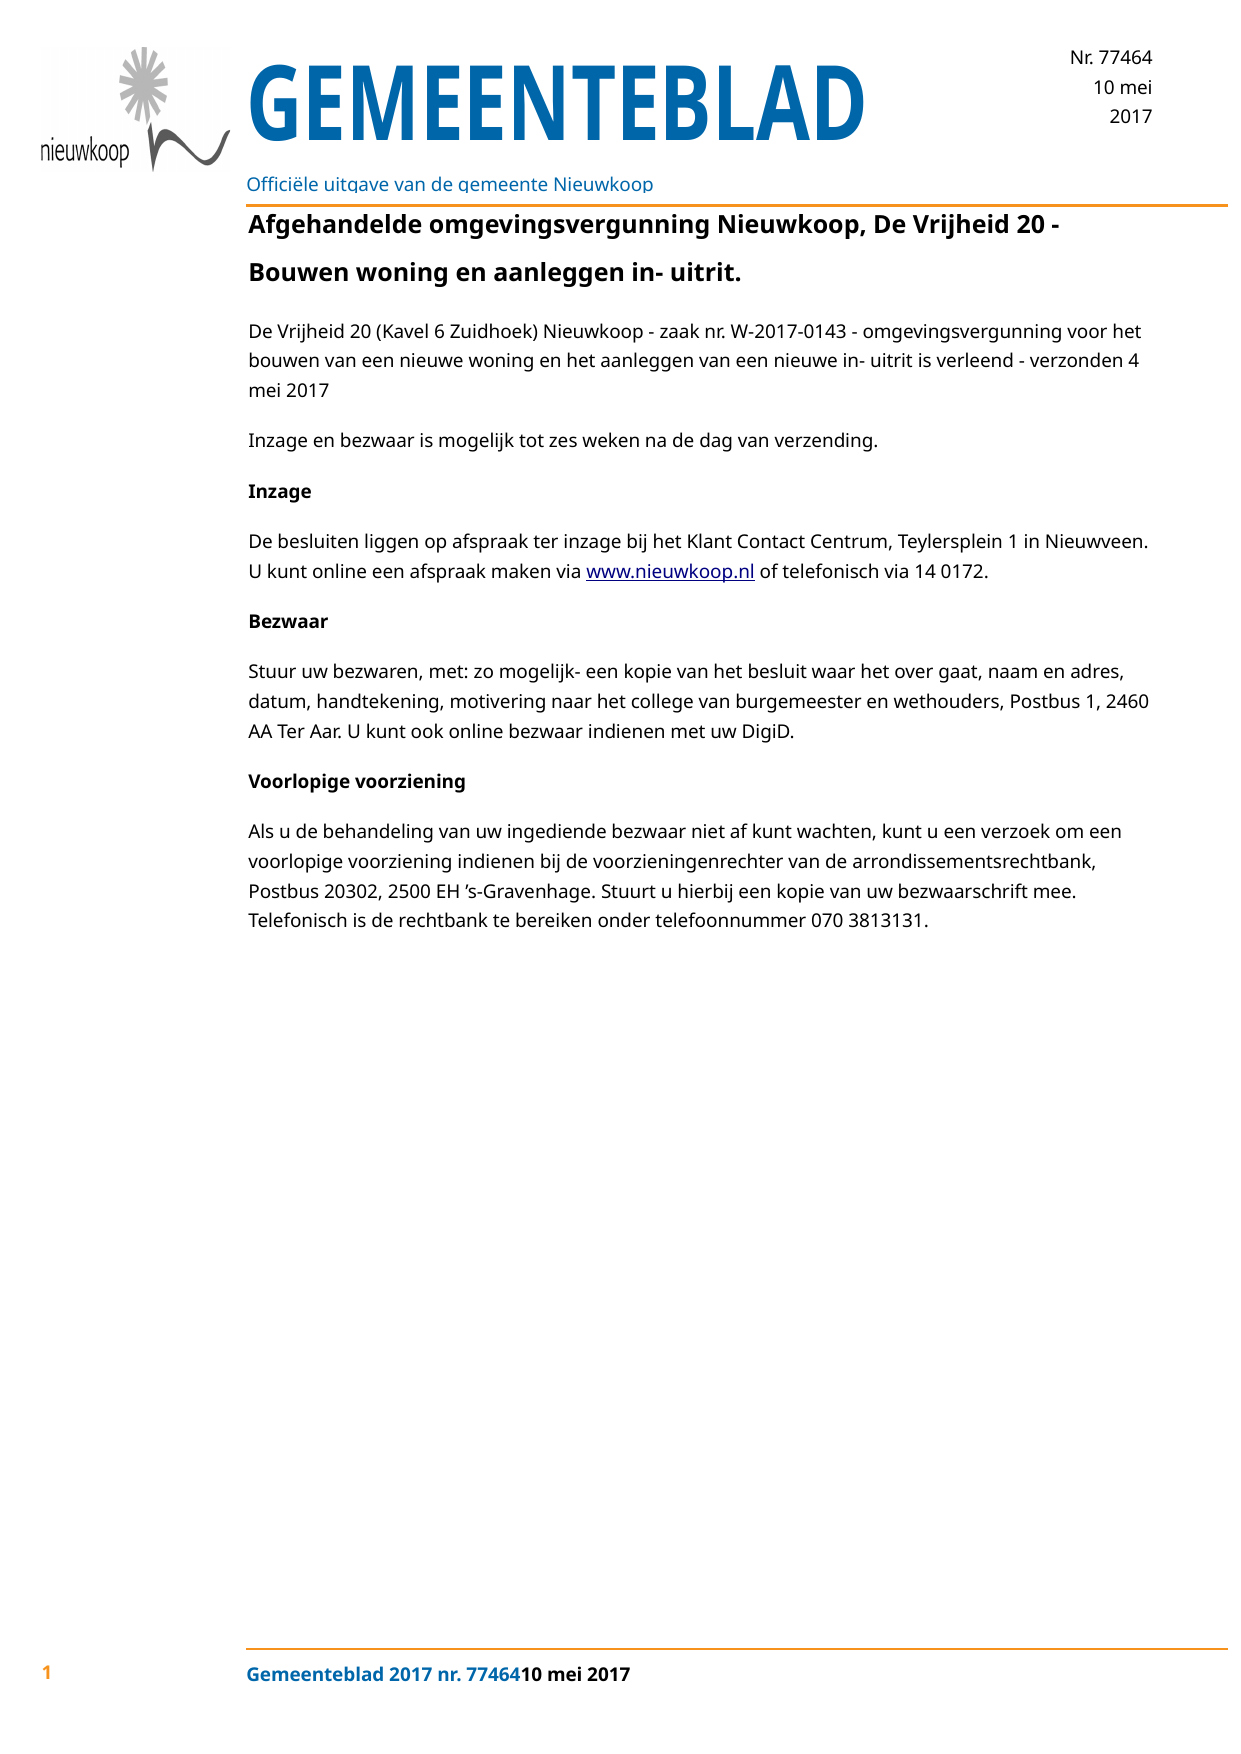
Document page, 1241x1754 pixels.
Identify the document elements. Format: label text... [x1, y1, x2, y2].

text Stuur uw bezwaren, met: zo mogelijk- een kopie van het besluit waar het over gaat, naam en adres, datum, handtekening, motivering naar het college van burgemeester en wethouders, Postbus 1, 2460 AA Ter Aar. U kunt ook online bezwaar indienen met uw DigiD. [248, 659, 1152, 744]
text Inzage en bezwaar is mogelijk tot zes weken na de dag van verzending. [248, 427, 1152, 453]
text Als u de behandeling van uw ingediende bezwaar niet af kunt wachten, kunt u een verzoek om een voorlopige voorziening indienen bij de voorzieningenrechter van de arrondissementsrechtbank, Postbus 20302, 2500 EH ’s-Gravenhage. Stuurt u hierbij een kopie van uw bezwaarschrift mee. Telefonisch is de rechtbank te bereiken onder telefoonnummer 070 3813131. [248, 819, 1152, 933]
text Afgehandelde omgevingsvergunning Nieuwkoop, De Vrijheid 20 - Bouwen woning en aanleggen in- uitrit. [248, 207, 1152, 288]
text Voorlopige voorziening [248, 768, 1152, 794]
text Bezwaar [248, 608, 1152, 634]
text De besluiten liggen op afspraak ter inzage bij het Klant Contact Centrum, Teylersplein 1 in Nieuwveen. U kunt online een afspraak maken via www.nieuwkoop.nl of telefonisch via 14 0172. [248, 528, 1152, 584]
text De Vrijheid 20 (Kavel 6 Zuidhoek) Nieuwkoop - zaak nr. W-2017-0143 - omgevingsvergunning voor het bouwen van een nieuwe woning en het aanleggen van een nieuwe in- uitrit is verleend - verzonden 4 mei 2017 [248, 318, 1152, 403]
text Inzage [248, 478, 1152, 504]
picture [41, 47, 231, 172]
